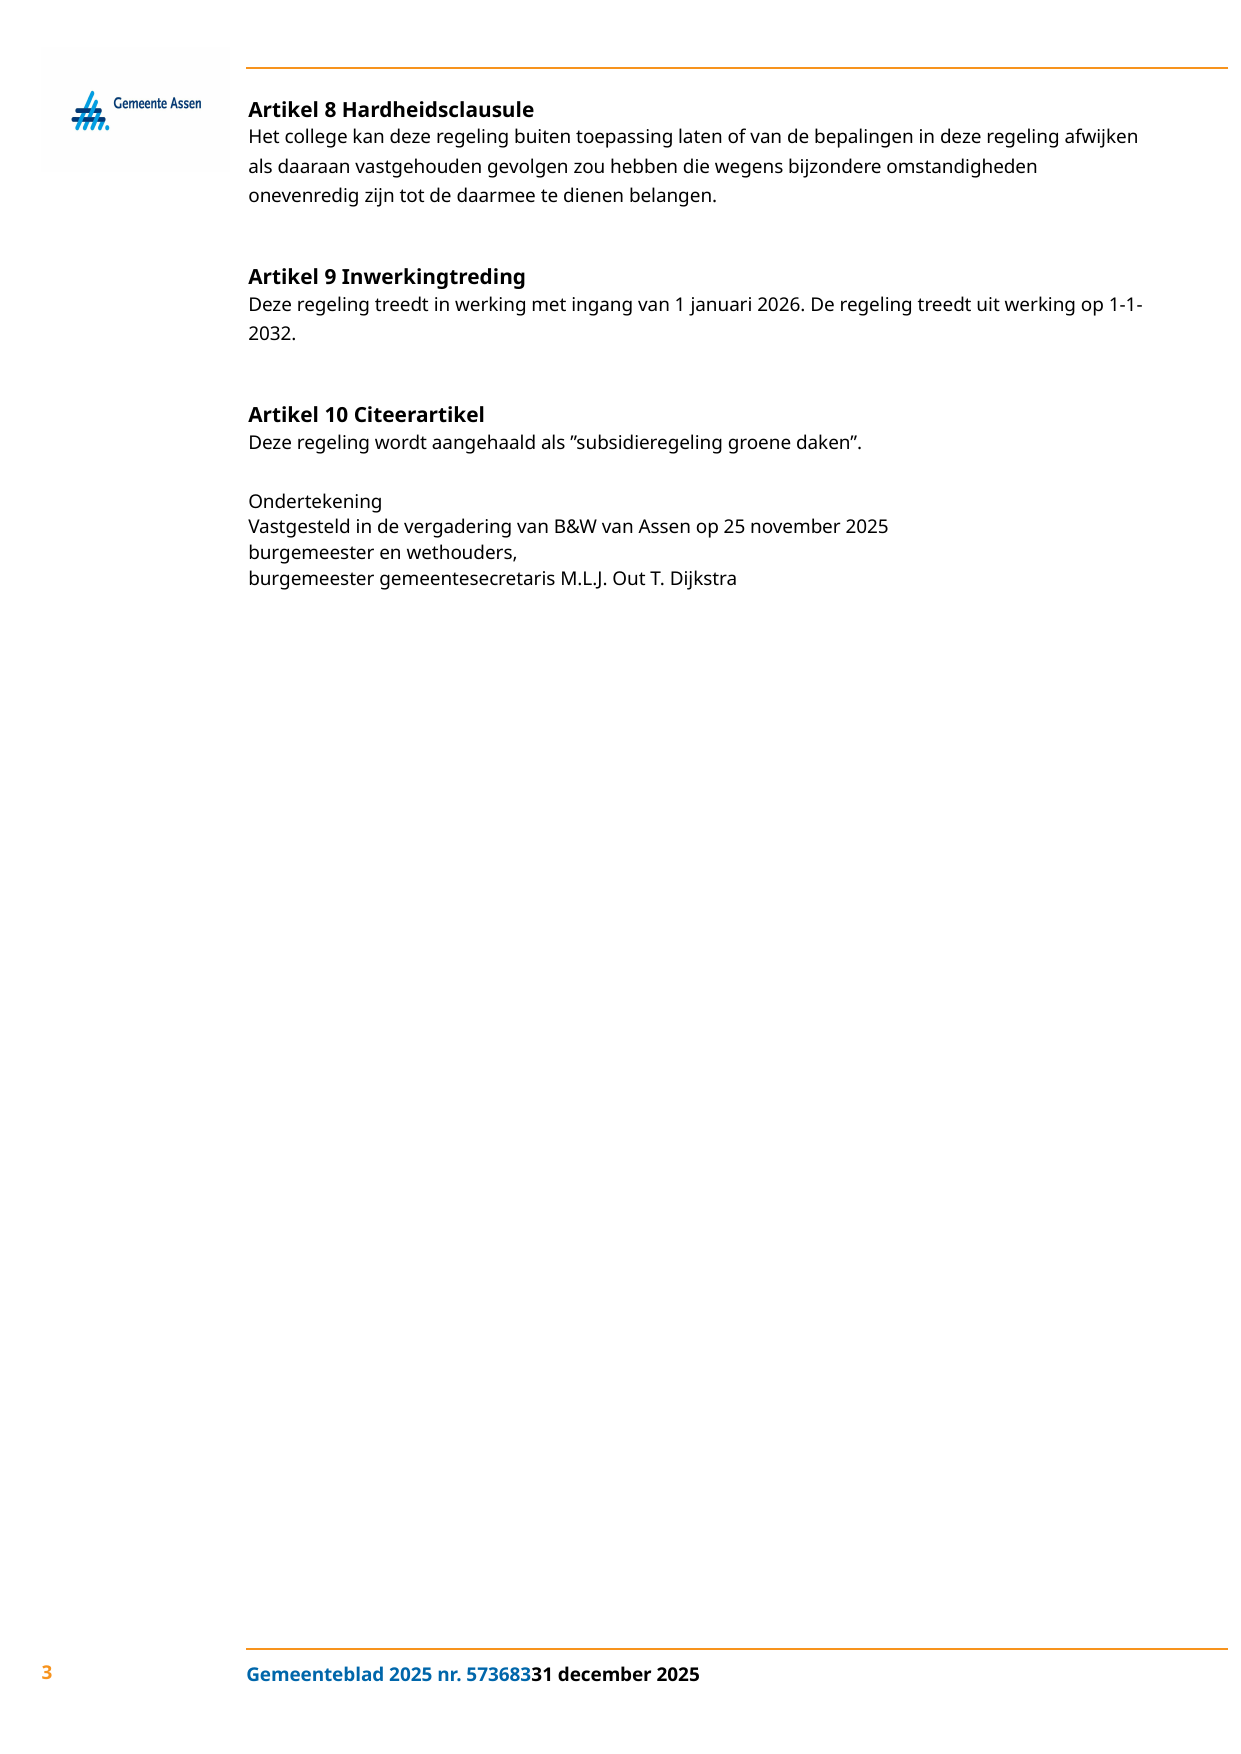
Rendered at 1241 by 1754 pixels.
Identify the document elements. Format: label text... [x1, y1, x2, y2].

text Vastgesteld in de vergadering van B&W van Assen op 25 november 2025 [248, 514, 1152, 539]
text burgemeester en wethouders, [248, 539, 1152, 565]
text Deze regeling wordt aangehaald als ”subsidieregeling groene daken”. [248, 429, 1152, 454]
text Ondertekening [248, 488, 1152, 514]
text Het college kan deze regeling buiten toepassing laten of van de bepalingen in deze regeling afwijken als daaraan vastgehouden gevolgen zou hebben die wegens bijzondere omstandigheden onevenredig zijn tot de daarmee te dienen belangen. [248, 123, 1152, 208]
text Artikel 9 Inwerkingtreding [248, 262, 1152, 291]
text Deze regeling treedt in werking met ingang van 1 januari 2026. De regeling treedt uit werking op 1-1-2032. [248, 291, 1152, 346]
text Artikel 10 Citeerartikel [248, 400, 1152, 429]
text Artikel 8 Hardheidsclausule [248, 95, 1152, 123]
text burgemeester gemeentesecretaris M.L.J. Out T. Dijkstra [248, 565, 1152, 591]
picture [41, 47, 231, 172]
